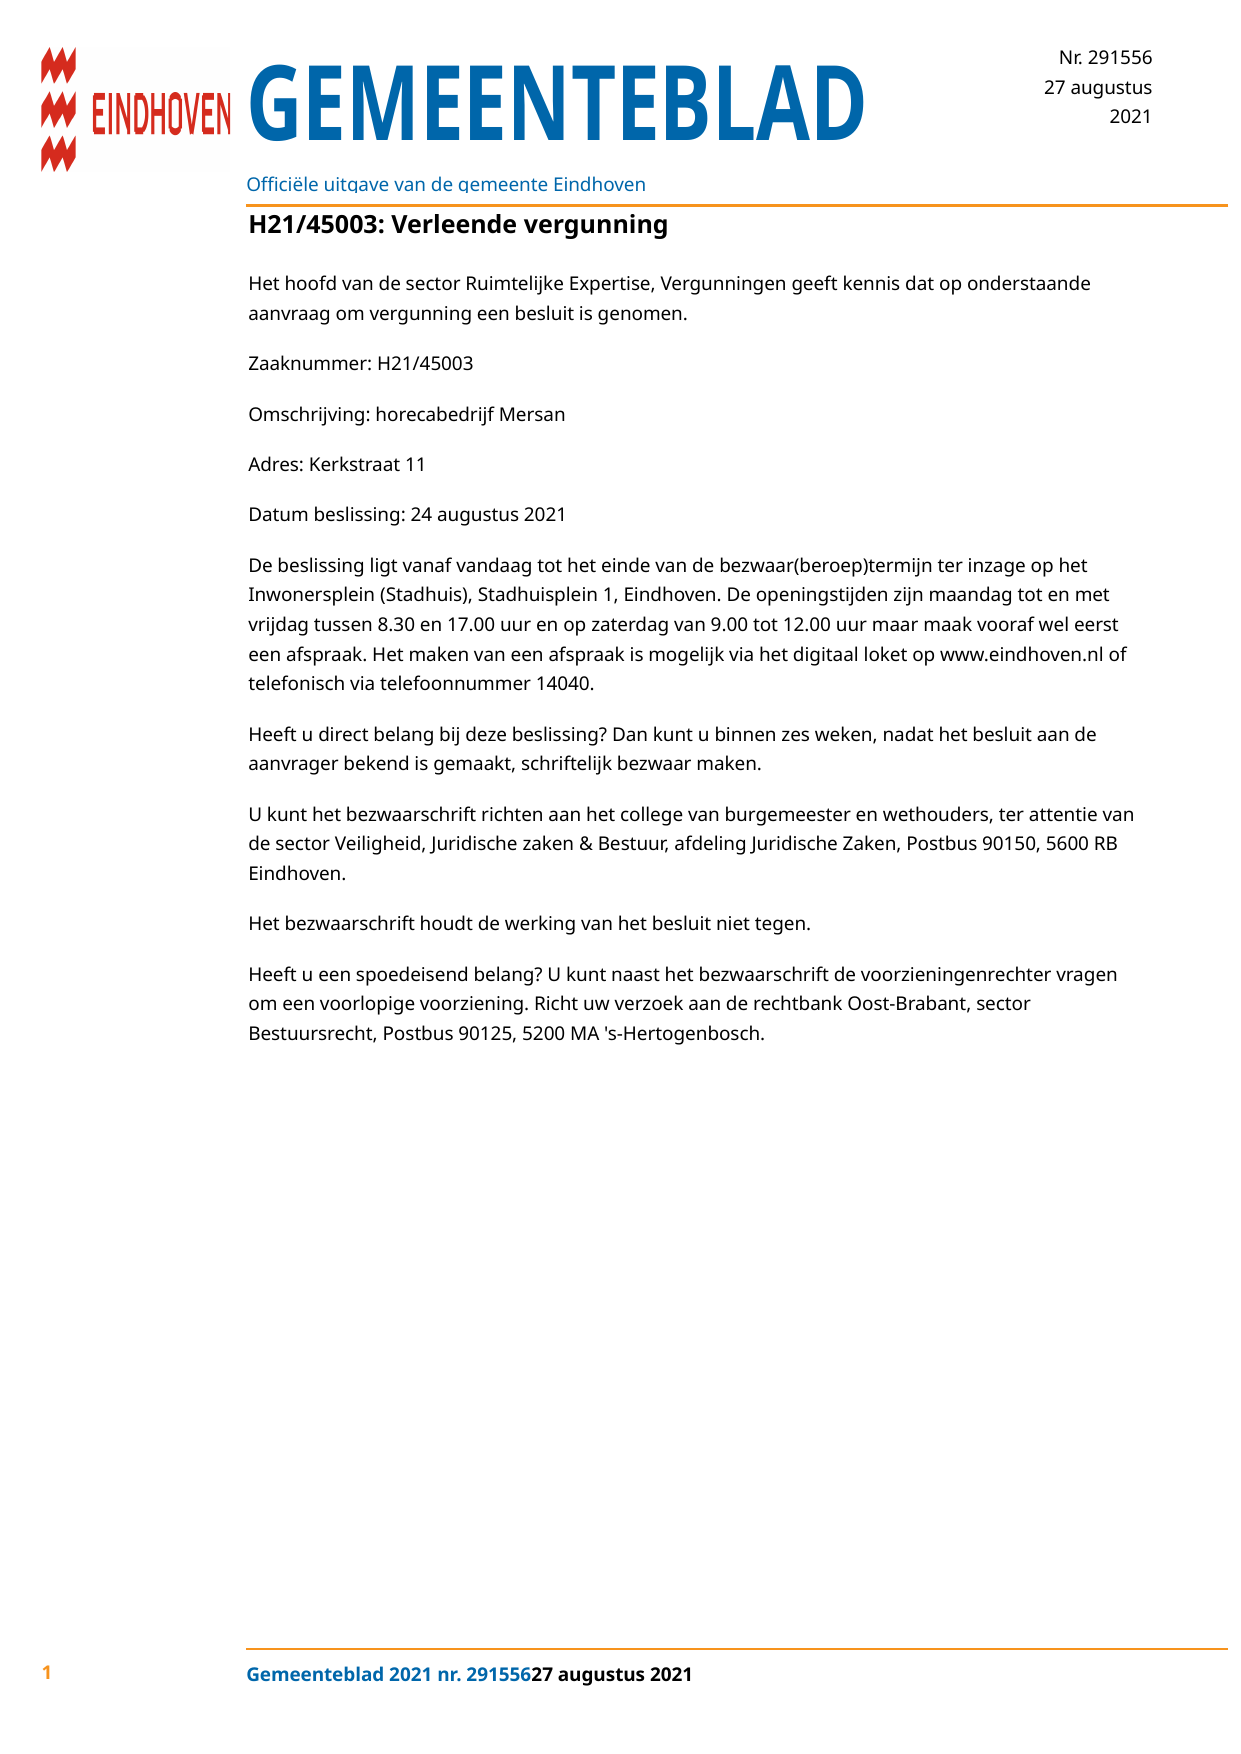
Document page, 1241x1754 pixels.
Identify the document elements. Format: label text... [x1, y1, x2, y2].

text De beslissing ligt vanaf vandaag tot het einde van de bezwaar(beroep)termijn ter inzage op het Inwonersplein (Stadhuis), Stadhuisplein 1, Eindhoven. De openingstijden zijn maandag tot en met vrijdag tussen 8.30 en 17.00 uur en op zaterdag van 9.00 tot 12.00 uur maar maak vooraf wel eerst een afspraak. Het maken van een afspraak is mogelijk via het digitaal loket op www.eindhoven.nl of telefonisch via telefoonnummer 14040. [248, 552, 1152, 696]
text Het bezwaarschrift houdt de werking van het besluit niet tegen. [248, 910, 1152, 936]
text Adres: Kerkstraat 11 [248, 451, 1152, 477]
text Omschrijving: horecabedrijf Mersan [248, 401, 1152, 426]
text Heeft u direct belang bij deze beslissing? Dan kunt u binnen zes weken, nadat het besluit aan de aanvrager bekend is gemaakt, schriftelijk bezwaar maken. [248, 721, 1152, 776]
text U kunt het bezwaarschrift richten aan het college van burgemeester en wethouders, ter attentie van de sector Veiligheid, Juridische zaken & Bestuur, afdeling Juridische Zaken, Postbus 90150, 5600 RB Eindhoven. [248, 801, 1152, 886]
picture [41, 47, 231, 172]
text Het hoofd van de sector Ruimtelijke Expertise, Vergunningen geeft kennis dat op onderstaande aanvraag om vergunning een besluit is genomen. [248, 270, 1152, 326]
text Heeft u een spoedeisend belang? U kunt naast het bezwaarschrift de voorzieningenrechter vragen om een voorlopige voorziening. Richt uw verzoek aan de rechtbank Oost-Brabant, sector Bestuursrecht, Postbus 90125, 5200 MA 's-Hertogenbosch. [248, 961, 1152, 1046]
text Zaaknummer: H21/45003 [248, 350, 1152, 376]
text H21/45003: Verleende vergunning [248, 207, 1152, 241]
text Datum beslissing: 24 augustus 2021 [248, 502, 1152, 527]
